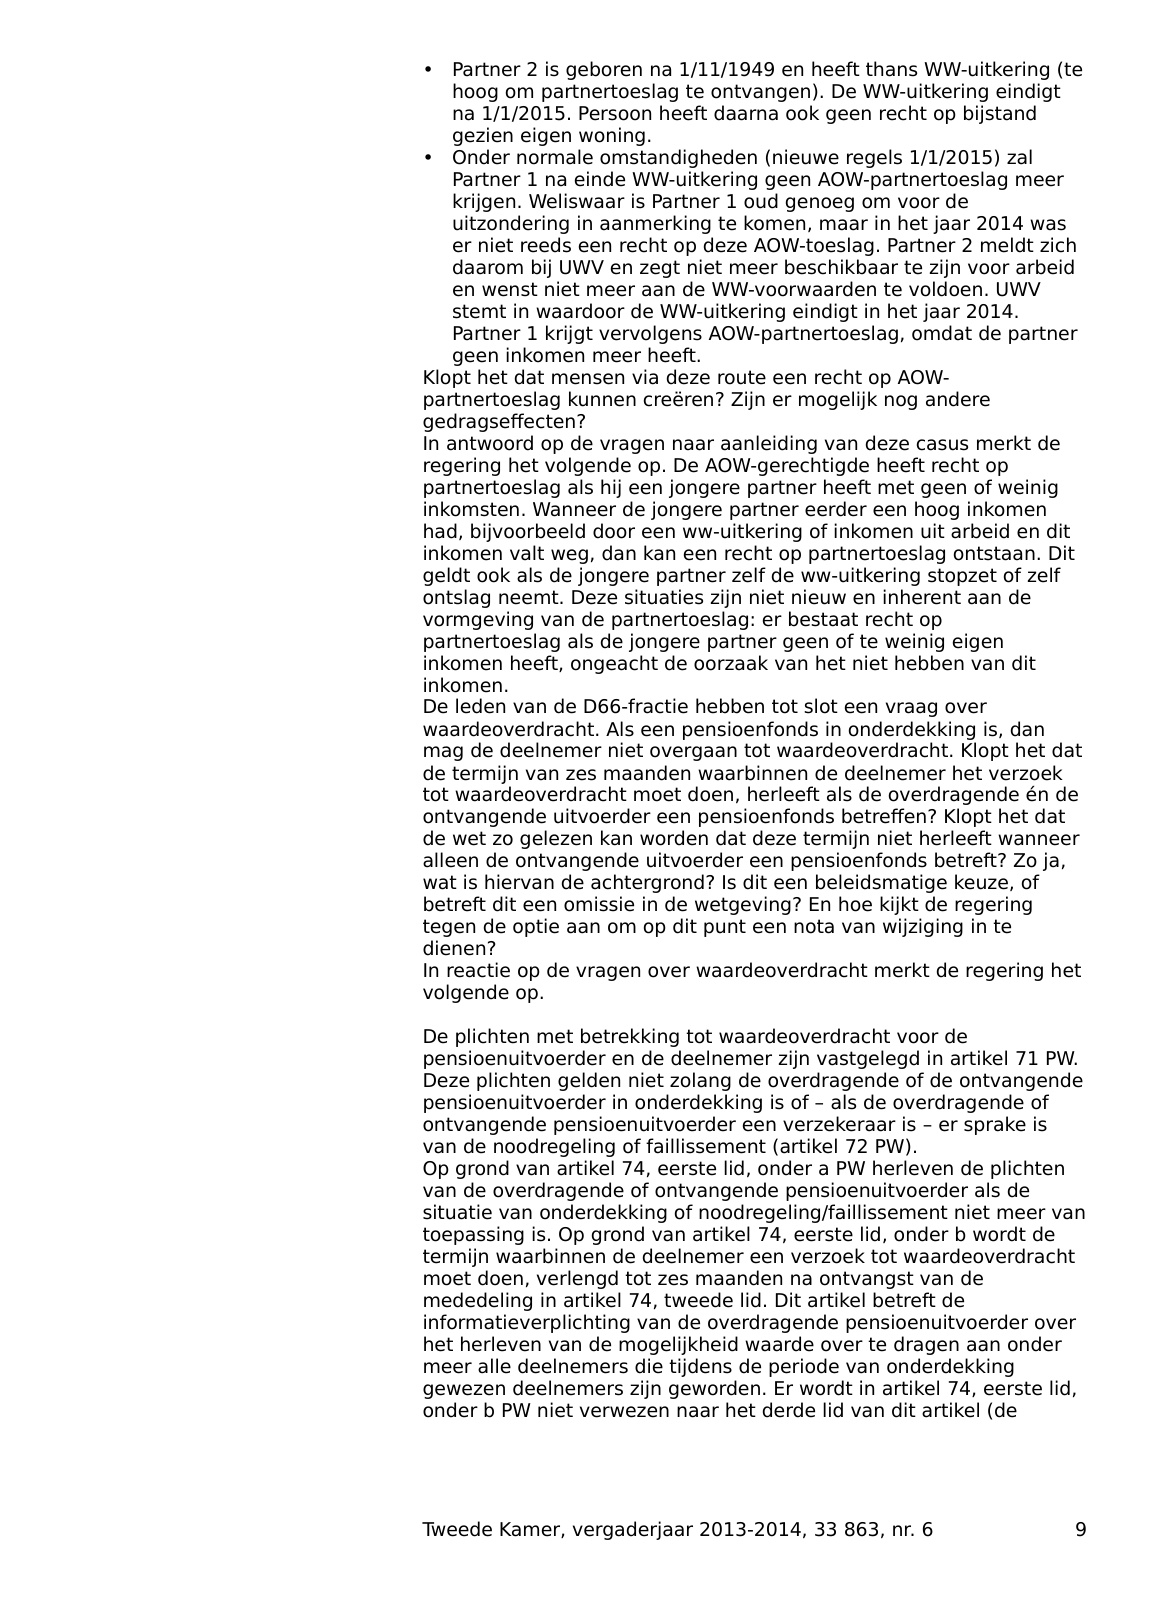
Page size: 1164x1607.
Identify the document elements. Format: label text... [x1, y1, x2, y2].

text Klopt het dat mensen via deze route een recht op AOW-partnertoeslag kunnen creëren? Zijn er mogelijk nog andere gedragseffecten? [422, 367, 1087, 433]
text De leden van de D66-fractie hebben tot slot een vraag over waardeoverdracht. Als een pensioenfonds in onderdekking is, dan mag de deelnemer niet overgaan tot waardeoverdracht. Klopt het dat de termijn van zes maanden waarbinnen de deelnemer het verzoek tot waardeoverdracht moet doen, herleeft als de overdragende én de ontvangende uitvoerder een pensioenfonds betreffen? Klopt het dat de wet zo gelezen kan worden dat deze termijn niet herleeft wanneer alleen de ontvangende uitvoerder een pensioenfonds betreft? Zo ja, wat is hiervan de achtergrond? Is dit een beleidsmatige keuze, of betreft dit een omissie in de wetgeving? En hoe kijkt de regering tegen de optie aan om op dit punt een nota van wijziging in te dienen? [422, 696, 1087, 960]
text • Partner 2 is geboren na 1/11/1949 en heeft thans WW-uitkering (te hoog om partnertoeslag te ontvangen). De WW-uitkering eindigt na 1/1/2015. Persoon heeft daarna ook geen recht op bijstand gezien eigen woning. [422, 59, 1087, 147]
text De plichten met betrekking tot waardeoverdracht voor de pensioenuitvoerder en de deelnemer zijn vastgelegd in artikel 71 PW. Deze plichten gelden niet zolang de overdragende of de ontvangende pensioenuitvoerder in onderdekking is of – als de overdragende of ontvangende pensioenuitvoerder een verzekeraar is – er sprake is van de noodregeling of faillissement (artikel 72 PW). [422, 1026, 1087, 1158]
text Op grond van artikel 74, eerste lid, onder a PW herleven de plichten van de overdragende of ontvangende pensioenuitvoerder als de situatie van onderdekking of noodregeling/faillissement niet meer van toepassing is. Op grond van artikel 74, eerste lid, onder b wordt de termijn waarbinnen de deelnemer een verzoek tot waardeoverdracht moet doen, verlengd tot zes maanden na ontvangst van de mededeling in artikel 74, tweede lid. Dit artikel betreft de informatieverplichting van de overdragende pensioenuitvoerder over het herleven van de mogelijkheid waarde over te dragen aan onder meer alle deelnemers die tijdens de periode van onderdekking gewezen deelnemers zijn geworden. Er wordt in artikel 74, eerste lid, onder b PW niet verwezen naar het derde lid van dit artikel (de [422, 1158, 1087, 1422]
text • Onder normale omstandigheden (nieuwe regels 1/1/2015) zal Partner 1 na einde WW-uitkering geen AOW-partnertoeslag meer krijgen. Weliswaar is Partner 1 oud genoeg om voor de uitzondering in aanmerking te komen, maar in het jaar 2014 was er niet reeds een recht op deze AOW-toeslag. Partner 2 meldt zich daarom bij UWV en zegt niet meer beschikbaar te zijn voor arbeid en wenst niet meer aan de WW-voorwaarden te voldoen. UWV stemt in waardoor de WW-uitkering eindigt in het jaar 2014. Partner 1 krijgt vervolgens AOW-partnertoeslag, omdat de partner geen inkomen meer heeft. [422, 147, 1087, 367]
text In antwoord op de vragen naar aanleiding van deze casus merkt de regering het volgende op. De AOW-gerechtigde heeft recht op partnertoeslag als hij een jongere partner heeft met geen of weinig inkomsten. Wanneer de jongere partner eerder een hoog inkomen had, bijvoorbeeld door een ww-uitkering of inkomen uit arbeid en dit inkomen valt weg, dan kan een recht op partnertoeslag ontstaan. Dit geldt ook als de jongere partner zelf de ww-uitkering stopzet of zelf ontslag neemt. Deze situaties zijn niet nieuw en inherent aan de vormgeving van de partnertoeslag: er bestaat recht op partnertoeslag als de jongere partner geen of te weinig eigen inkomen heeft, ongeacht de oorzaak van het niet hebben van dit inkomen. [422, 433, 1087, 696]
text In reactie op de vragen over waardeoverdracht merkt de regering het volgende op. [422, 960, 1087, 1004]
